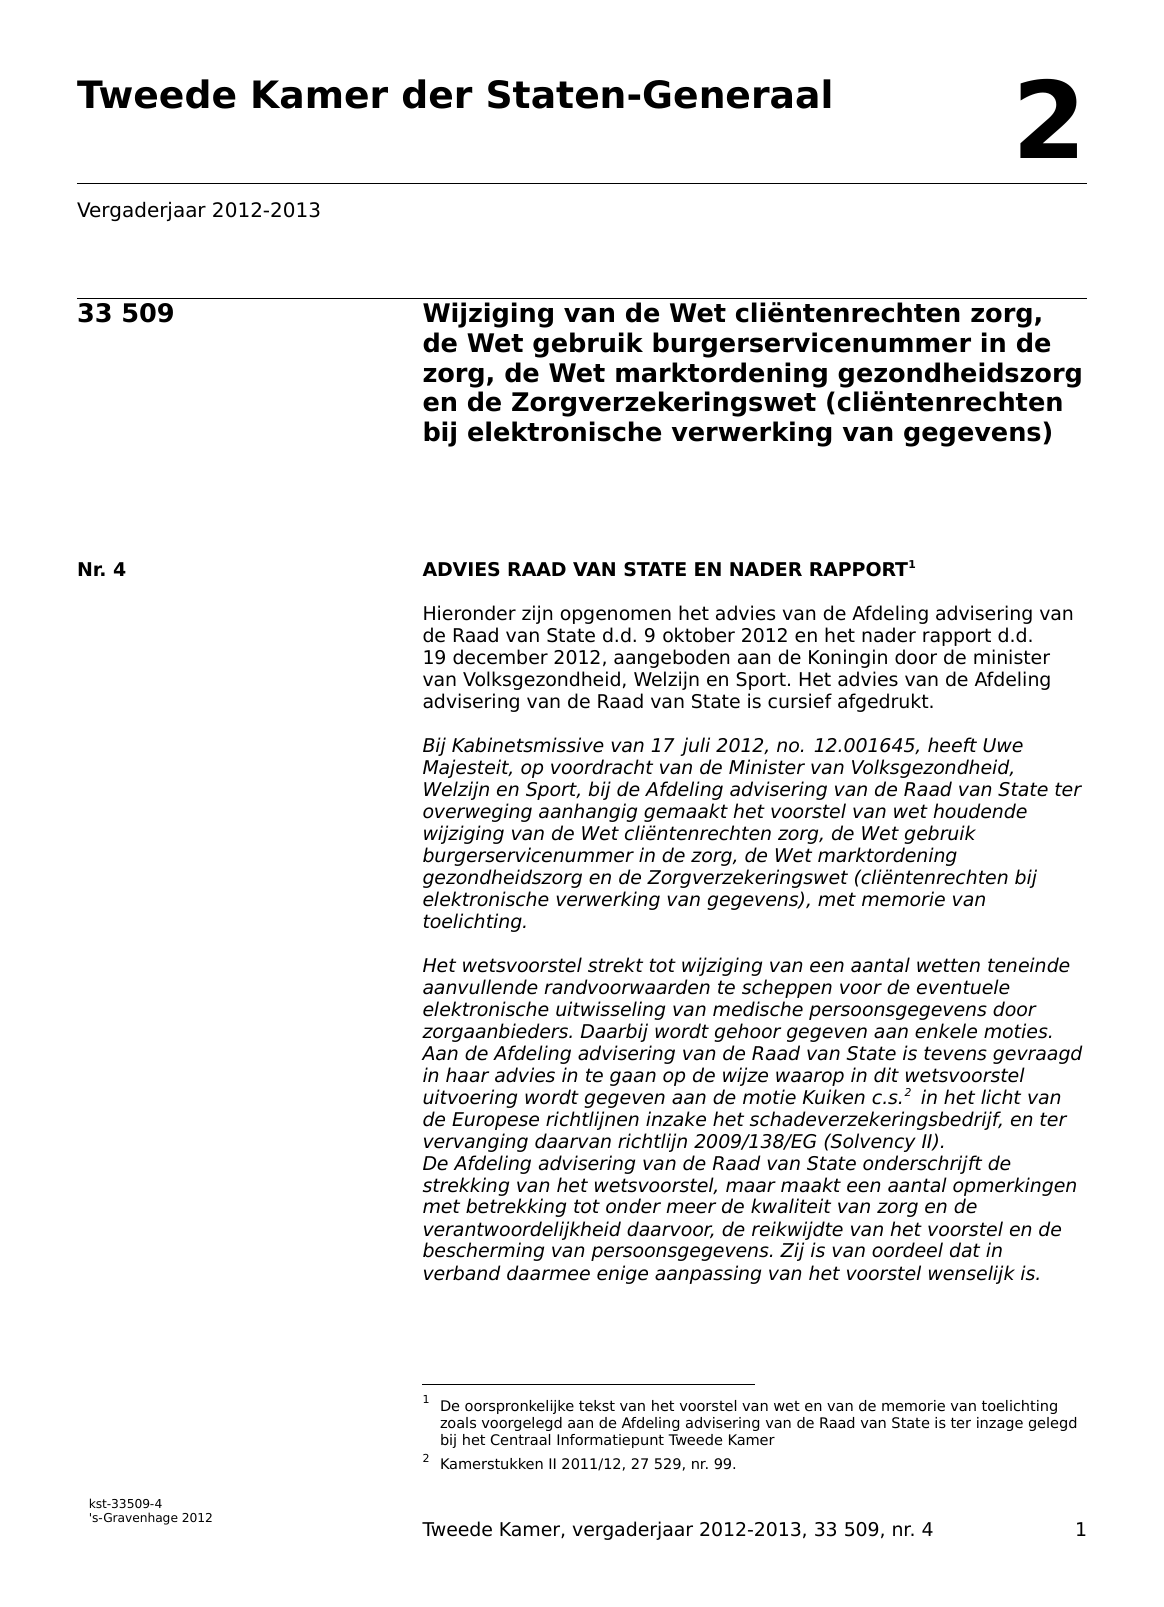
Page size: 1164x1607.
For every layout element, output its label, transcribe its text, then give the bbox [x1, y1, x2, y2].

table_header 2 [886, 59, 1087, 183]
table_header Tweede Kamer der Staten-Generaal [77, 59, 886, 183]
text Aan de Afdeling advisering van de Raad van State is tevens gevraagd in haar advies in te gaan op de wijze waarop in dit wetsvoorstel uitvoering wordt gegeven aan de motie Kuiken c.s. in het licht van de Europese richtlijnen inzake het schadeverzekeringsbedrijf, en ter vervanging daarvan richtlijn 2009/138/EG (Solvency II). [422, 1043, 1087, 1152]
text kst-33509-4 [88, 1497, 323, 1511]
text Hieronder zijn opgenomen het advies van de Afdeling advisering van de Raad van State d.d. 9 oktober 2012 en het nader rapport d.d. 19 december 2012, aangeboden aan de Koningin door de minister van Volksgezondheid, Welzijn en Sport. Het advies van de Afdeling advisering van de Raad van State is cursief afgedrukt. [422, 603, 1087, 712]
text Bij Kabinetsmissive van 17 juli 2012, no. 12.001645, heeft Uwe Majesteit, op voordracht van de Minister van Volksgezondheid, Welzijn en Sport, bij de Afdeling advisering van de Raad van State ter overweging aanhangig gemaakt het voorstel van wet houdende wijziging van de Wet cliëntenrechten zorg, de Wet gebruik burgerservicenummer in de zorg, de Wet marktordening gezondheidszorg en de Zorgverzekeringswet (cliëntenrechten bij elektronische verwerking van gegevens), met memorie van toelichting. [422, 735, 1087, 932]
subtitle Nr. 4 ADVIES RAAD VAN STATE EN NADER RAPPORT [77, 558, 1087, 580]
text De oorspronkelijke tekst van het voorstel van wet en van de memorie van toelichting zoals voorgelegd aan de Afdeling advisering van de Raad van State is ter inzage gelegd bij het Centraal Informatiepunt Tweede Kamer [422, 1393, 1087, 1449]
text De Afdeling advisering van de Raad van State onderschrijft de strekking van het wetsvoorstel, maar maakt een aantal opmerkingen met betrekking tot onder meer de kwaliteit van zorg en de verantwoordelijkheid daarvoor, de reikwijdte van het voorstel en de bescherming van persoonsgegevens. Zij is van oordeel dat in verband daarmee enige aanpassing van het voorstel wenselijk is. [422, 1152, 1087, 1284]
text Het wetsvoorstel strekt tot wijziging van een aantal wetten teneinde aanvullende randvoorwaarden te scheppen voor de eventuele elektronische uitwisseling van medische persoonsgegevens door zorgaanbieders. Daarbij wordt gehoor gegeven aan enkele moties. [422, 955, 1087, 1043]
text Kamerstukken II 2011/12, 27 529, nr. 99. [422, 1452, 1087, 1474]
text 's-Gravenhage 2012 [88, 1511, 323, 1525]
subtitle 33 509 Wijziging van de Wet cliëntenrechten zorg, de Wet gebruik burgerservicenummer in de zorg, de Wet marktordening gezondheidszorg en de Zorgverzekeringswet (cliëntenrechten bij elektronische verwerking van gegevens) [77, 299, 1087, 447]
table_cell Vergaderjaar 2012-2013 [77, 184, 1087, 298]
